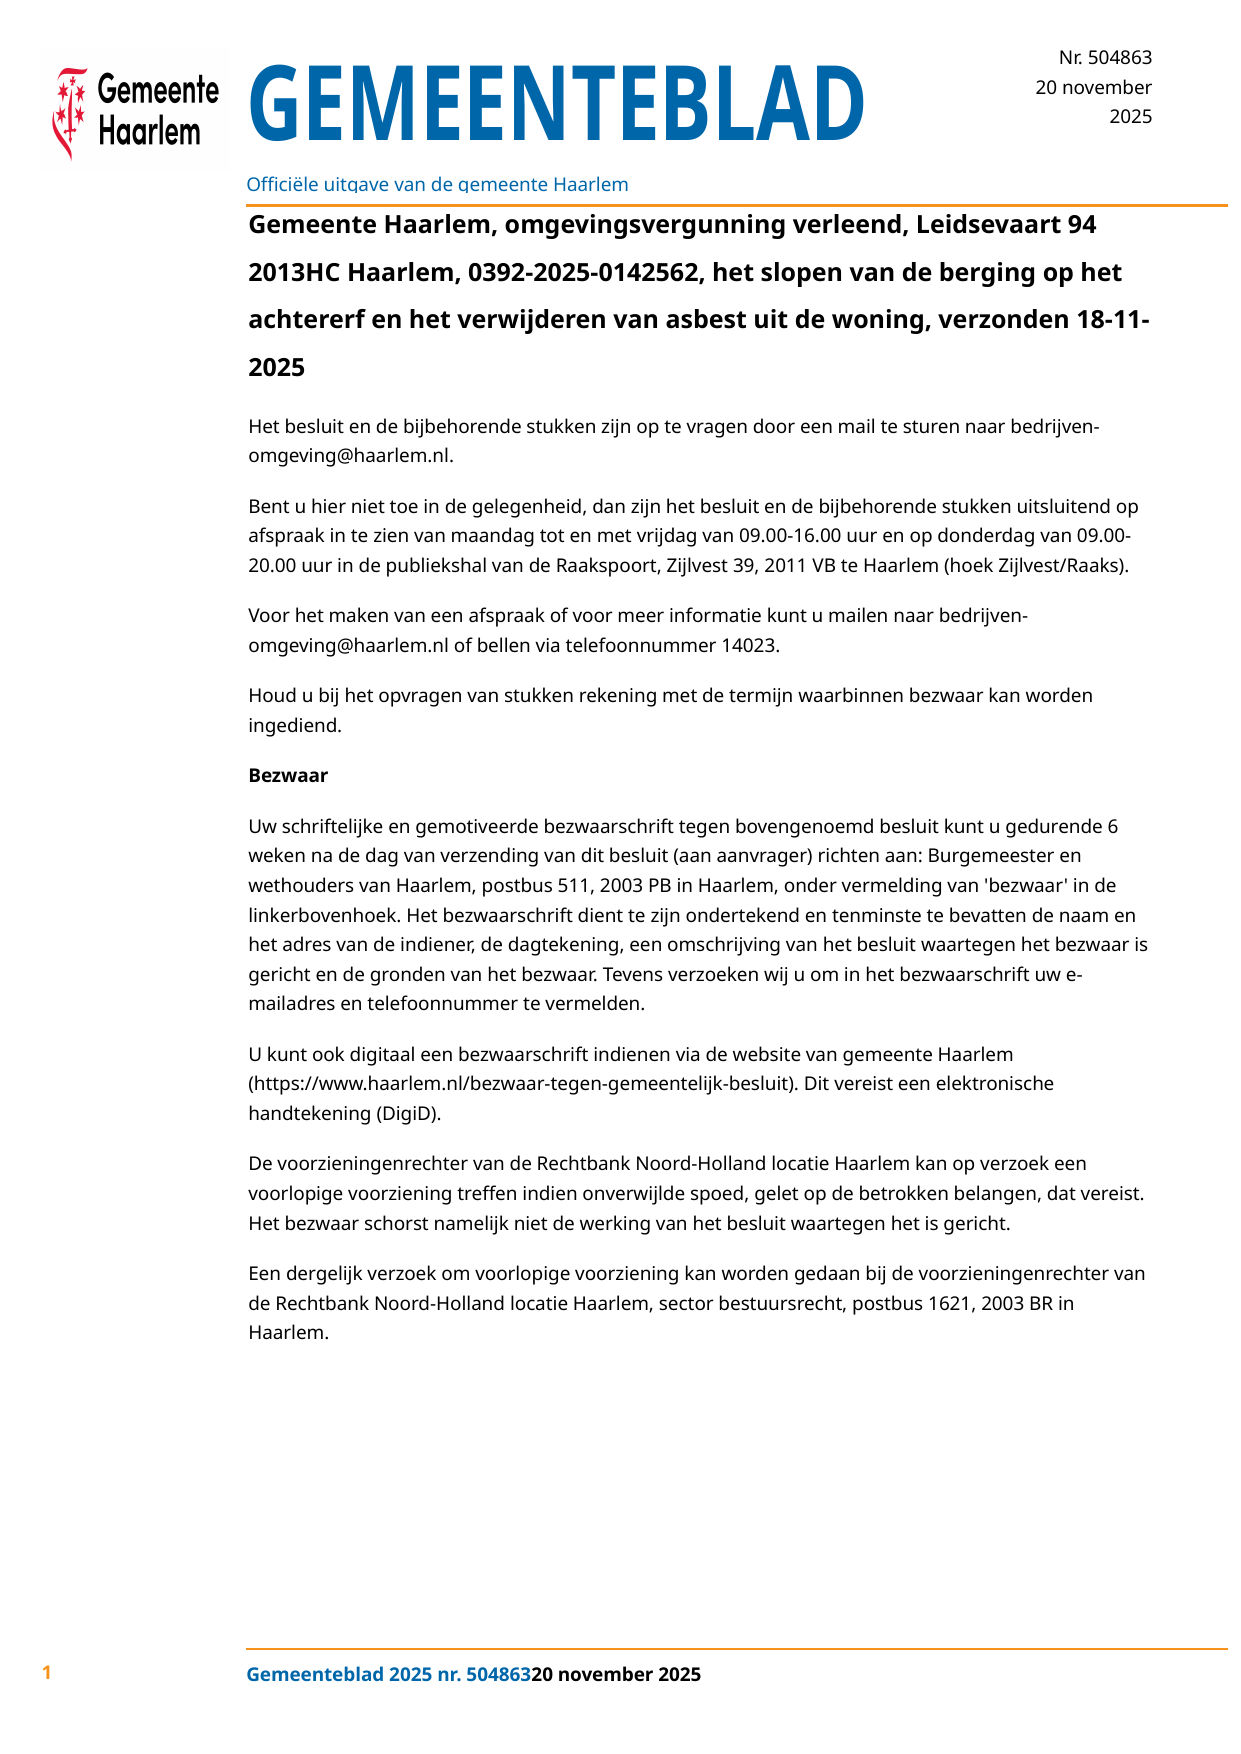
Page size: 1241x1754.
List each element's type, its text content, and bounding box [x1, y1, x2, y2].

text U kunt ook digitaal een bezwaarschrift indienen via de website van gemeente Haarlem (https://www.haarlem.nl/bezwaar-tegen-gemeentelijk-besluit). Dit vereist een elektronische handtekening (DigiD). [248, 1041, 1152, 1126]
text Voor het maken van een afspraak of voor meer informatie kunt u mailen naar bedrijven-omgeving@haarlem.nl of bellen via telefoonnummer 14023. [248, 603, 1152, 658]
text De voorzieningenrechter van de Rechtbank Noord-Holland locatie Haarlem kan op verzoek een voorlopige voorziening treffen indien onverwijlde spoed, gelet op de betrokken belangen, dat vereist. Het bezwaar schorst namelijk niet de werking van het besluit waartegen het is gericht. [248, 1151, 1152, 1236]
text Bezwaar [248, 763, 1152, 788]
text Een dergelijk verzoek om voorlopige voorziening kan worden gedaan bij de voorzieningenrechter van de Rechtbank Noord-Holland locatie Haarlem, sector bestuursrecht, postbus 1621, 2003 BR in Haarlem. [248, 1260, 1152, 1345]
text Uw schriftelijke en gemotiveerde bezwaarschrift tegen bovengenoemd besluit kunt u gedurende 6 weken na de dag van verzending van dit besluit (aan aanvrager) richten aan: Burgemeester en wethouders van Haarlem, postbus 511, 2003 PB in Haarlem, onder vermelding van 'bezwaar' in de linkerbovenhoek. Het bezwaarschrift dient te zijn ondertekend en tenminste te bevatten de naam en het adres van de indiener, de dagtekening, een omschrijving van het besluit waartegen het bezwaar is gericht en de gronden van het bezwaar. Tevens verzoeken wij u om in het bezwaarschrift uw e-mailadres en telefoonnummer te vermelden. [248, 813, 1152, 1016]
text Gemeente Haarlem, omgevingsvergunning verleend, Leidsevaart 94 2013HC Haarlem, 0392-2025-0142562, het slopen van de berging op het achtererf en het verwijderen van asbest uit de woning, verzonden 18-11-2025 [248, 207, 1152, 384]
picture [41, 47, 231, 172]
text Houd u bij het opvragen van stukken rekening met de termijn waarbinnen bezwaar kan worden ingediend. [248, 683, 1152, 738]
text Bent u hier niet toe in de gelegenheid, dan zijn het besluit en de bijbehorende stukken uitsluitend op afspraak in te zien van maandag tot en met vrijdag van 09.00-16.00 uur en op donderdag van 09.00-20.00 uur in de publiekshal van de Raakspoort, Zijlvest 39, 2011 VB te Haarlem (hoek Zijlvest/Raaks). [248, 493, 1152, 578]
text Het besluit en de bijbehorende stukken zijn op te vragen door een mail te sturen naar bedrijven-omgeving@haarlem.nl. [248, 413, 1152, 468]
